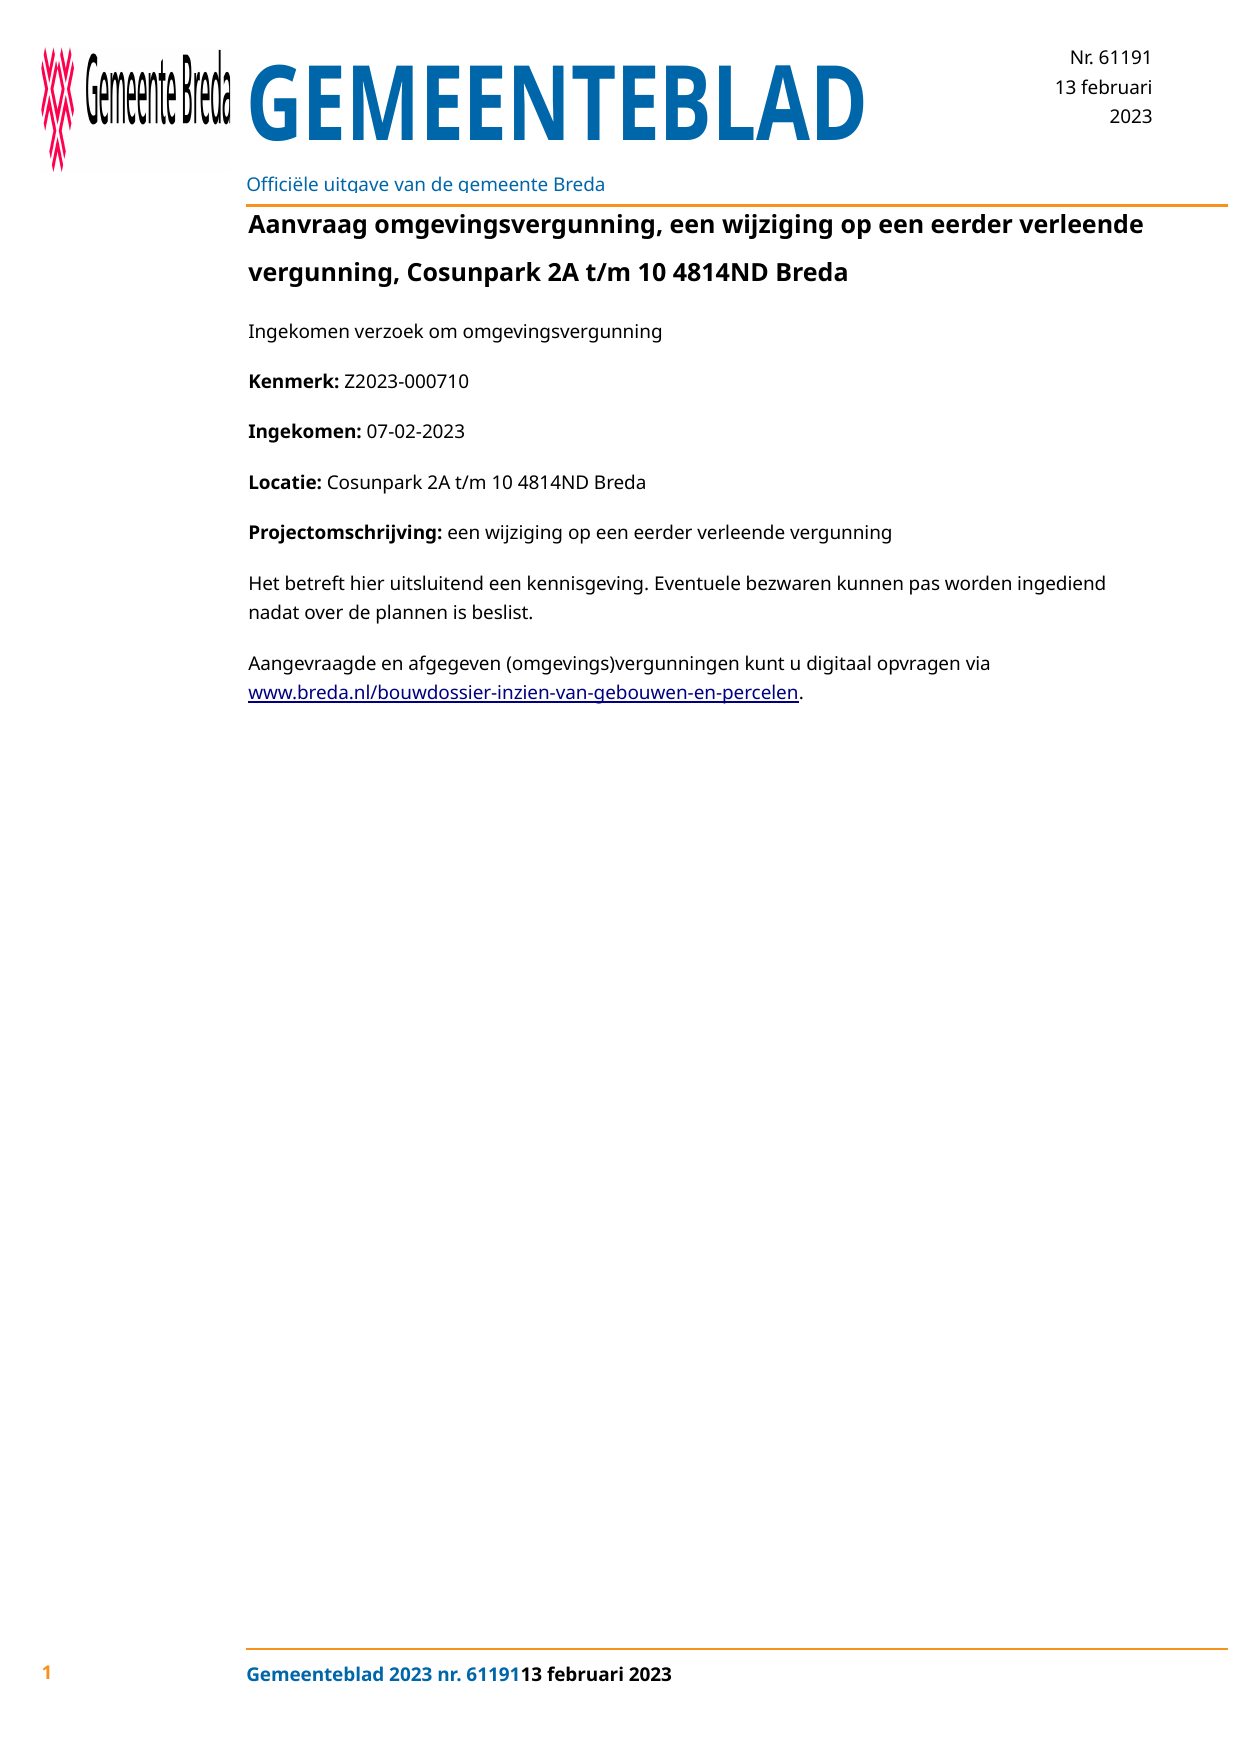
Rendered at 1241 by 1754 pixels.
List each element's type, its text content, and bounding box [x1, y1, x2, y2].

picture [41, 47, 231, 172]
text Ingekomen: 07-02-2023 [248, 419, 1152, 444]
text Het betreft hier uitsluitend een kennisgeving. Eventuele bezwaren kunnen pas worden ingediend nadat over de plannen is beslist. [248, 570, 1152, 625]
text Aanvraag omgevingsvergunning, een wijziging op een eerder verleende vergunning, Cosunpark 2A t/m 10 4814ND Breda [248, 207, 1152, 288]
text Projectomschrijving: een wijziging op een eerder verleende vergunning [248, 519, 1152, 545]
text Ingekomen verzoek om omgevingsvergunning [248, 318, 1152, 344]
text Locatie: Cosunpark 2A t/m 10 4814ND Breda [248, 469, 1152, 495]
text Kenmerk: Z2023-000710 [248, 368, 1152, 394]
text Aangevraagde en afgegeven (omgevings)vergunningen kunt u digitaal opvragen via www.breda.nl/bouwdossier-inzien-van-gebouwen-en-percelen. [248, 650, 1152, 705]
